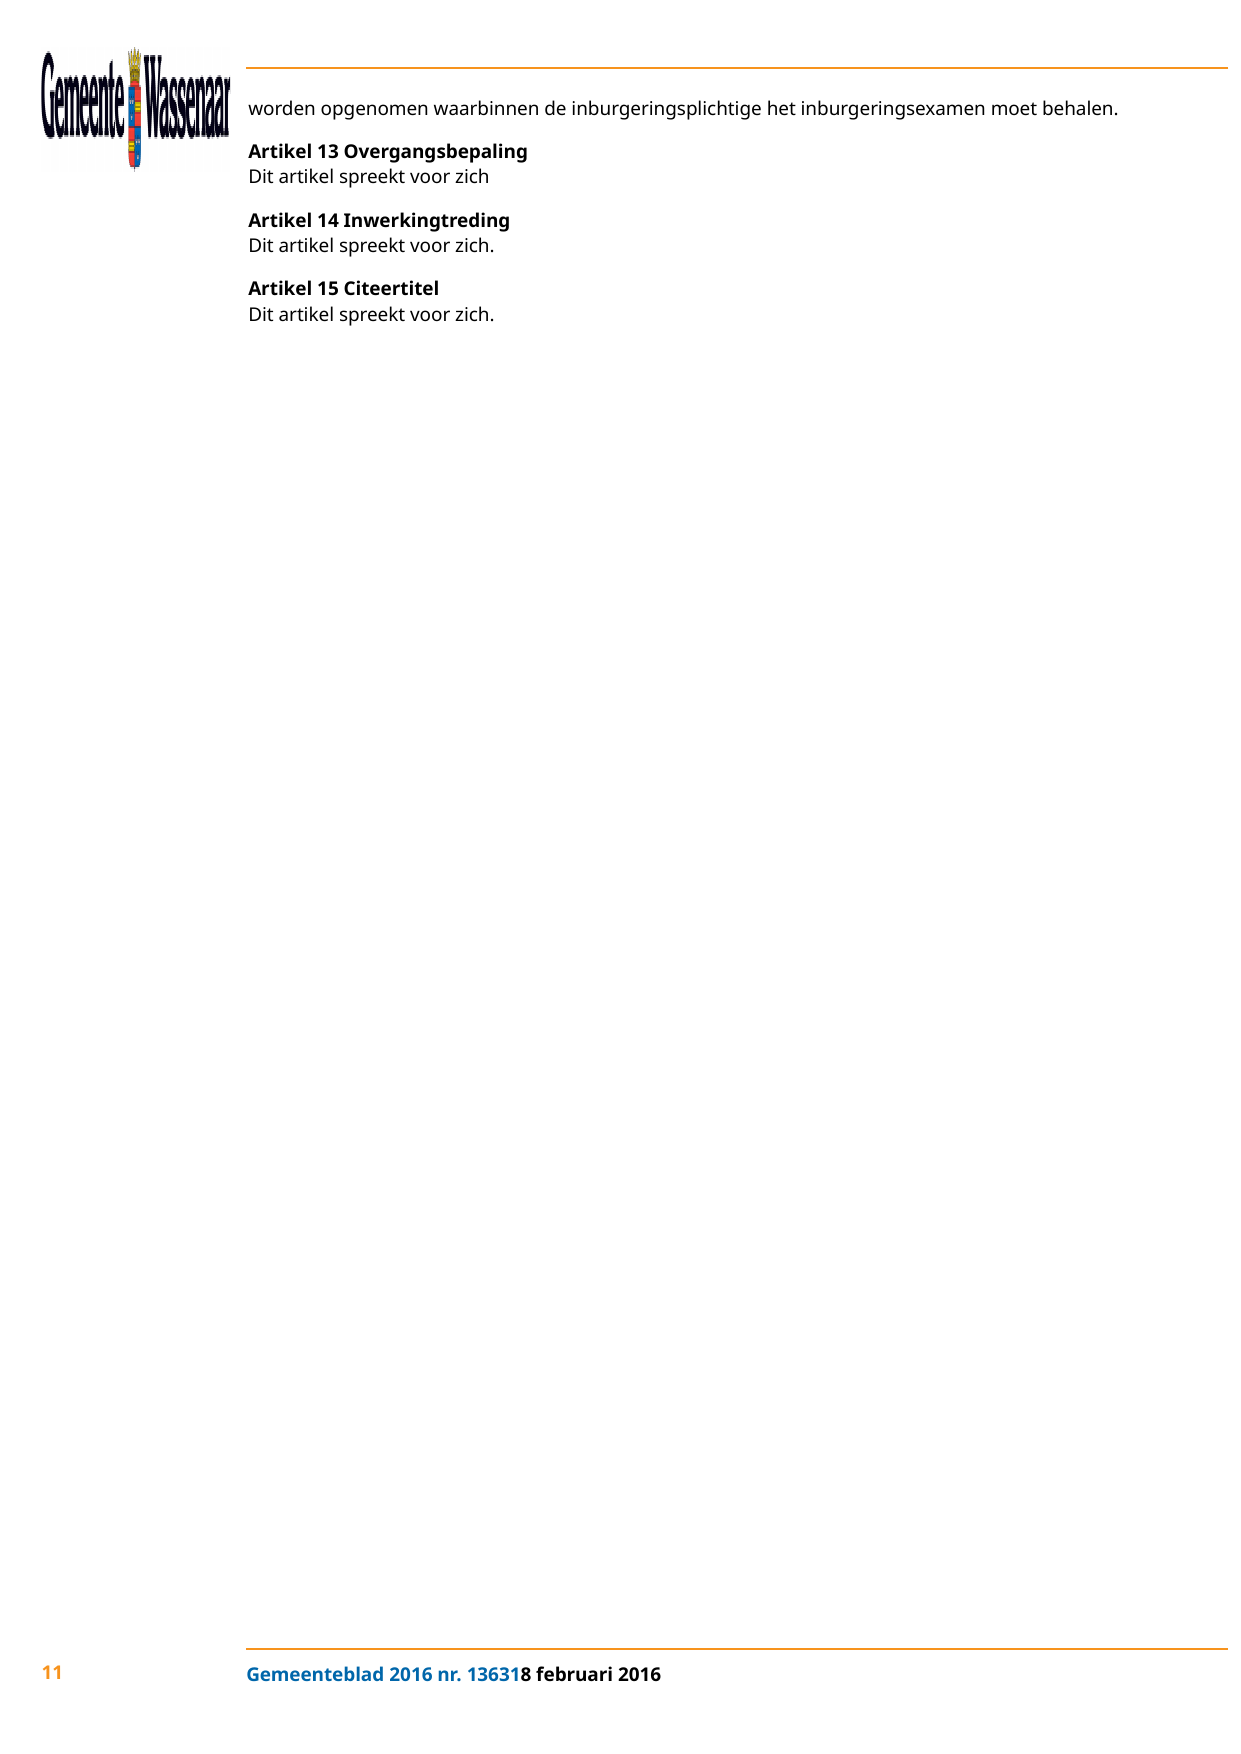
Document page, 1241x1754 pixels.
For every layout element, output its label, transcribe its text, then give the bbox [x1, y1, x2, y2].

text Dit artikel spreekt voor zich. [248, 232, 1152, 258]
text worden opgenomen waarbinnen de inburgeringsplichtige het inburgeringsexamen moet behalen. [248, 95, 1152, 121]
text Dit artikel spreekt voor zich [248, 164, 1152, 189]
text Dit artikel spreekt voor zich. [248, 301, 1152, 327]
text Artikel 15 Citeertitel [248, 276, 1152, 301]
text Artikel 13 Overgangsbepaling [248, 138, 1152, 164]
picture [41, 47, 231, 172]
text Artikel 14 Inwerkingtreding [248, 207, 1152, 232]
